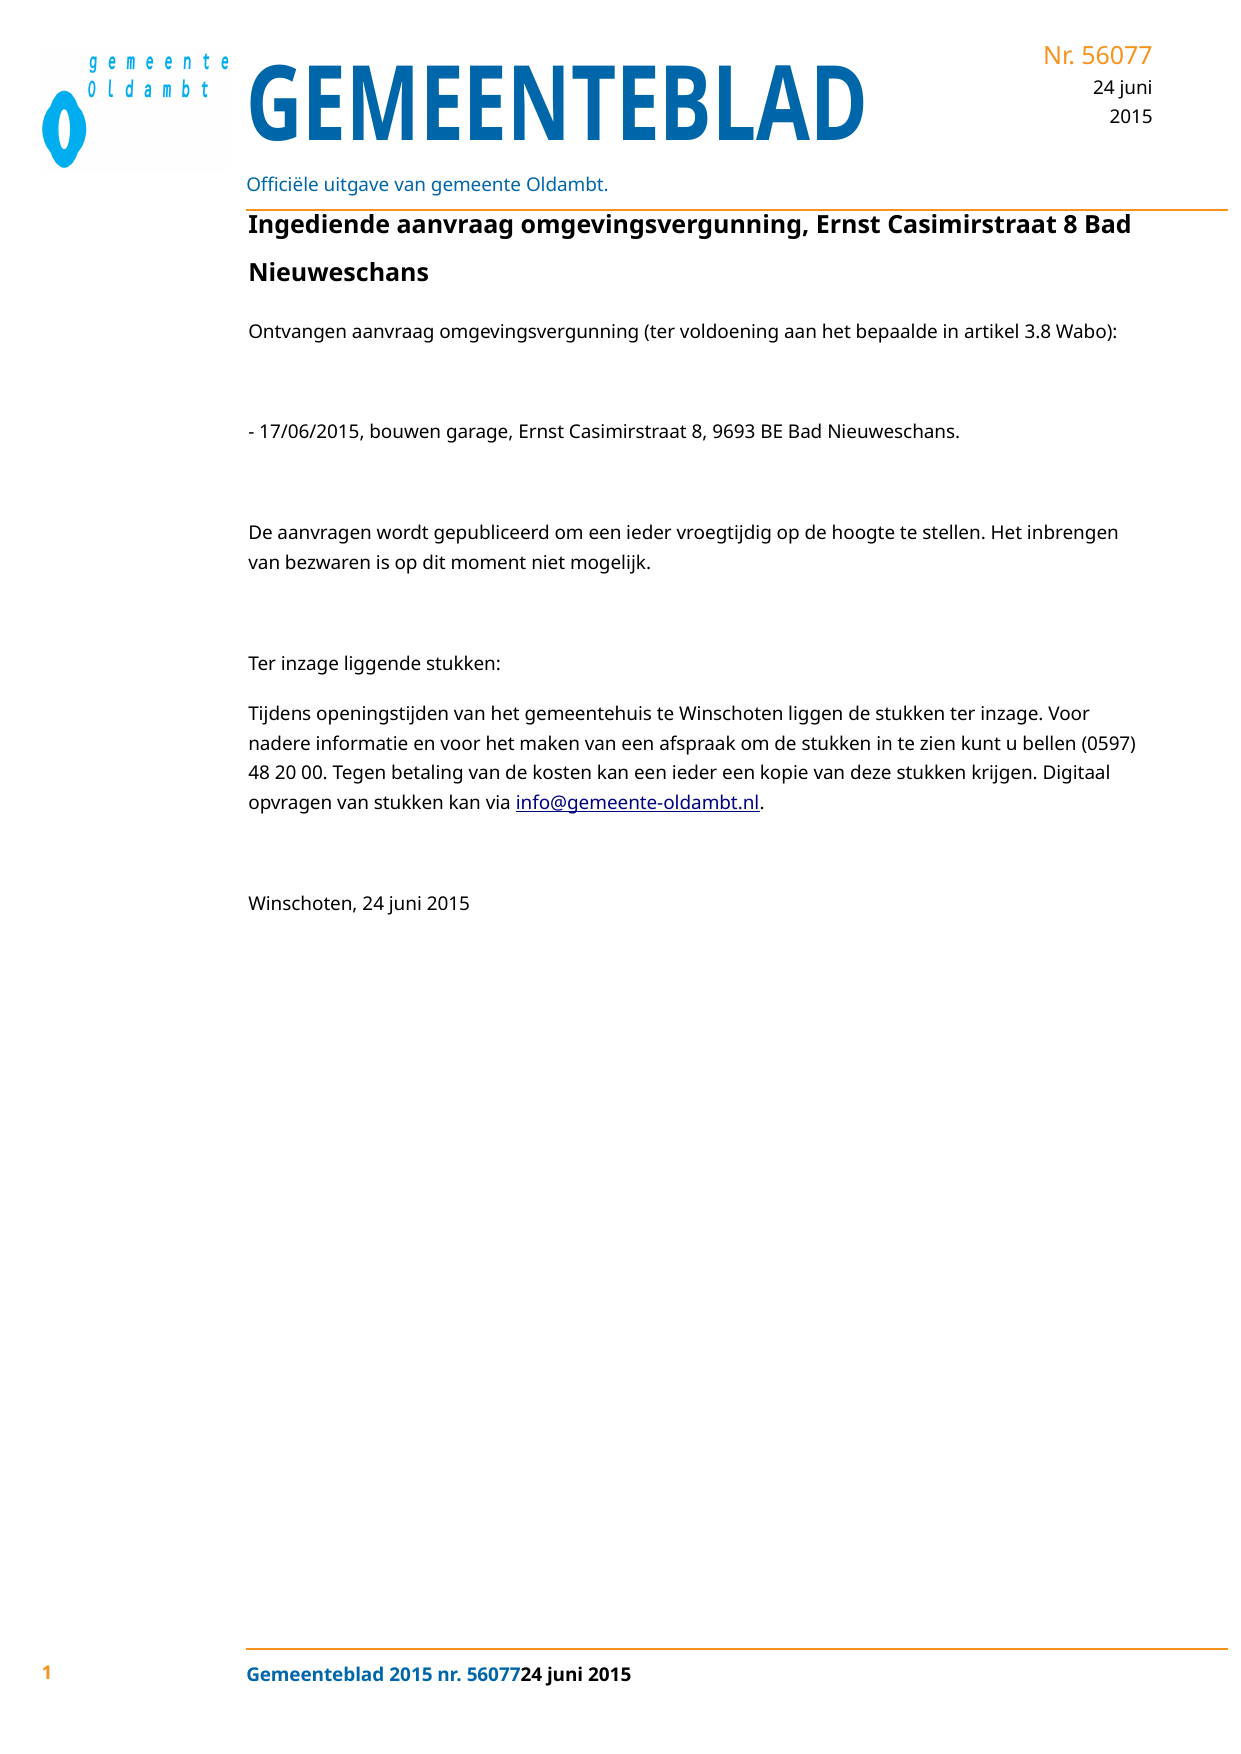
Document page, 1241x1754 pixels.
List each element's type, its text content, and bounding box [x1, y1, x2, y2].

text - 17/06/2015, bouwen garage, Ernst Casimirstraat 8, 9693 BE Bad Nieuweschans. [248, 419, 1152, 444]
picture [41, 47, 231, 172]
text Tijdens openingstijden van het gemeentehuis te Winschoten liggen de stukken ter inzage. Voor nadere informatie en voor het maken van een afspraak om de stukken in te zien kunt u bellen (0597) 48 20 00. Tegen betaling van de kosten kan een ieder een kopie van deze stukken krijgen. Digitaal opvragen van stukken kan via info@gemeente-oldambt.nl. [248, 700, 1152, 815]
text Ontvangen aanvraag omgevingsvergunning (ter voldoening aan het bepaalde in artikel 3.8 Wabo): [248, 318, 1152, 344]
text Ingediende aanvraag omgevingsvergunning, Ernst Casimirstraat 8 Bad Nieuweschans [248, 211, 1152, 288]
text Ter inzage liggende stukken: [248, 650, 1152, 676]
text Winschoten, 24 juni 2015 [248, 890, 1152, 916]
text De aanvragen wordt gepubliceerd om een ieder vroegtijdig op de hoogte te stellen. Het inbrengen van bezwaren is op dit moment niet mogelijk. [248, 519, 1152, 575]
